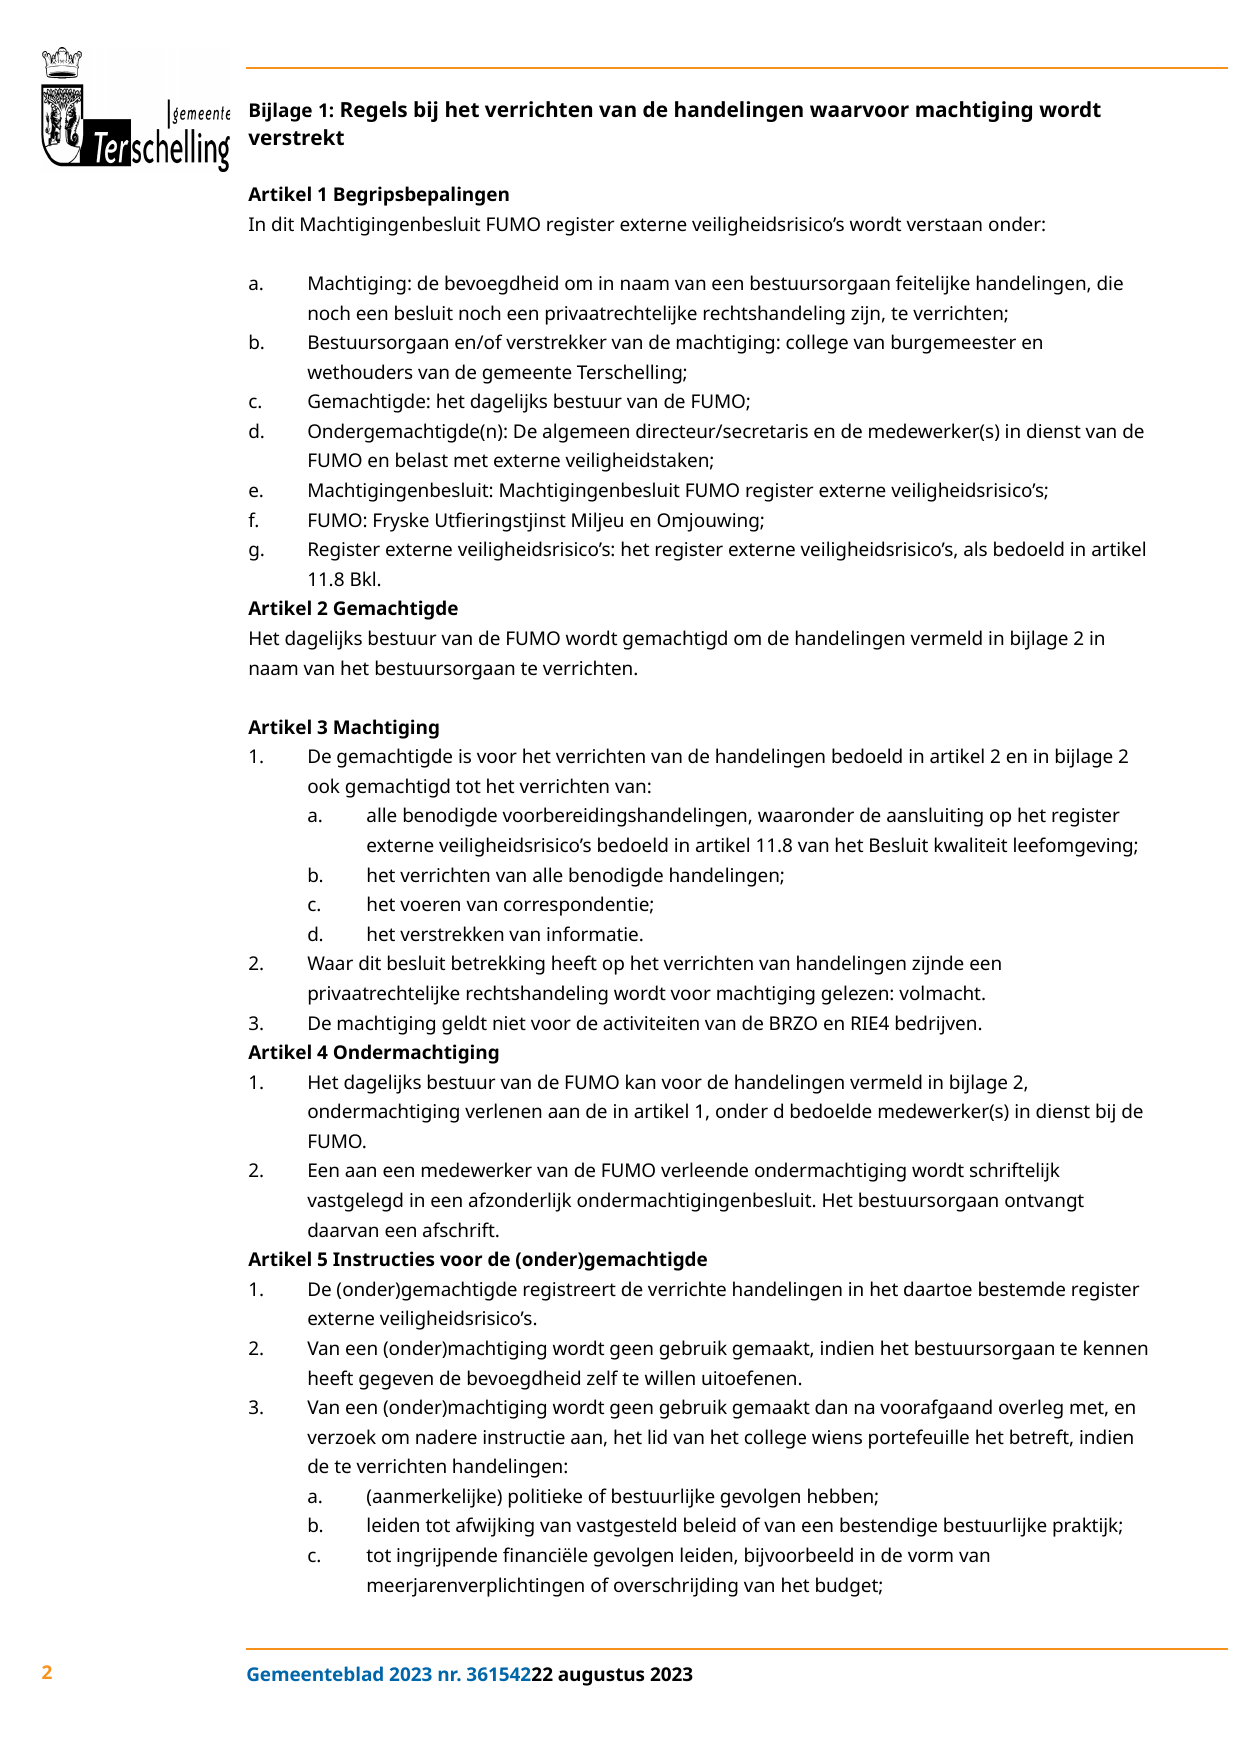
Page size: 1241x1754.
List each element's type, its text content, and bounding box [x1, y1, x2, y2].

list Ondergemachtigde(n): De algemeen directeur/secretaris en de medewerker(s) in dienst van de FUMO en belast met externe veiligheidstaken; [248, 418, 1152, 473]
list De (onder)gemachtigde registreert de verrichte handelingen in het daartoe bestemde register externe veiligheidsrisico’s. [248, 1276, 1152, 1331]
list Waar dit besluit betrekking heeft op het verrichten van handelingen zijnde een privaatrechtelijke rechtshandeling wordt voor machtiging gelezen: volmacht. [248, 951, 1152, 1006]
text Artikel 1 Begripsbepalingen [248, 181, 1152, 207]
list leiden tot afwijking van vastgesteld beleid of van een bestendige bestuurlijke praktijk; [307, 1513, 1152, 1538]
list Van een (onder)machtiging wordt geen gebruik gemaakt dan na voorafgaand overleg met, en verzoek om nadere instructie aan, het lid van het college wiens portefeuille het betreft, indien de te verrichten handelingen: [248, 1394, 1152, 1479]
list Van een (onder)machtiging wordt geen gebruik gemaakt, indien het bestuursorgaan te kennen heeft gegeven de bevoegdheid zelf te willen uitoefenen. [248, 1335, 1152, 1390]
list FUMO: Fryske Utfieringstjinst Miljeu en Omjouwing; [248, 507, 1152, 532]
list het verstrekken van informatie. [307, 921, 1152, 947]
text In dit Machtigingenbesluit FUMO register externe veiligheidsrisico’s wordt verstaan onder: [248, 211, 1152, 237]
list tot ingrijpende financiële gevolgen leiden, bijvoorbeeld in de vorm van meerjarenverplichtingen of overschrijding van het budget; [307, 1542, 1152, 1597]
list Bestuursorgaan en/of verstrekker van de machtiging: college van burgemeester en wethouders van de gemeente Terschelling; [248, 329, 1152, 384]
list het voeren van correspondentie; [307, 891, 1152, 917]
list De gemachtigde is voor het verrichten van de handelingen bedoeld in artikel 2 en in bijlage 2 ook gemachtigd tot het verrichten van: [248, 743, 1152, 799]
text Het dagelijks bestuur van de FUMO wordt gemachtigd om de handelingen vermeld in bijlage 2 in naam van het bestuursorgaan te verrichten. [248, 625, 1152, 680]
list (aanmerkelijke) politieke of bestuurlijke gevolgen hebben; [307, 1483, 1152, 1509]
list alle benodigde voorbereidingshandelingen, waaronder de aansluiting op het register externe veiligheidsrisico’s bedoeld in artikel 11.8 van het Besluit kwaliteit leefomgeving; [307, 803, 1152, 858]
list Machtigingenbesluit: Machtigingenbesluit FUMO register externe veiligheidsrisico’s; [248, 477, 1152, 503]
list Register externe veiligheidsrisico’s: het register externe veiligheidsrisico’s, als bedoeld in artikel 11.8 Bkl. [248, 536, 1152, 592]
picture [41, 47, 231, 172]
text Artikel 4 Ondermachtiging [248, 1039, 1152, 1065]
list Gemachtigde: het dagelijks bestuur van de FUMO; [248, 388, 1152, 414]
text Bijlage 1: Regels bij het verrichten van de handelingen waarvoor machtiging wordt verstrekt [248, 95, 1152, 152]
text Artikel 2 Gemachtigde [248, 596, 1152, 621]
text Artikel 3 Machtiging [248, 714, 1152, 739]
list Het dagelijks bestuur van de FUMO kan voor de handelingen vermeld in bijlage 2, ondermachtiging verlenen aan de in artikel 1, onder d bedoelde medewerker(s) in dienst bij de FUMO. [248, 1069, 1152, 1154]
list het verrichten van alle benodigde handelingen; [307, 862, 1152, 887]
list Een aan een medewerker van de FUMO verleende ondermachtiging wordt schriftelijk vastgelegd in een afzonderlijk ondermachtigingenbesluit. Het bestuursorgaan ontvangt daarvan een afschrift. [248, 1158, 1152, 1242]
list De machtiging geldt niet voor de activiteiten van de BRZO en RIE4 bedrijven. [248, 1010, 1152, 1035]
list Machtiging: de bevoegdheid om in naam van een bestuursorgaan feitelijke handelingen, die noch een besluit noch een privaatrechtelijke rechtshandeling zijn, te verrichten; [248, 270, 1152, 325]
text Artikel 5 Instructies voor de (onder)gemachtigde [248, 1246, 1152, 1272]
